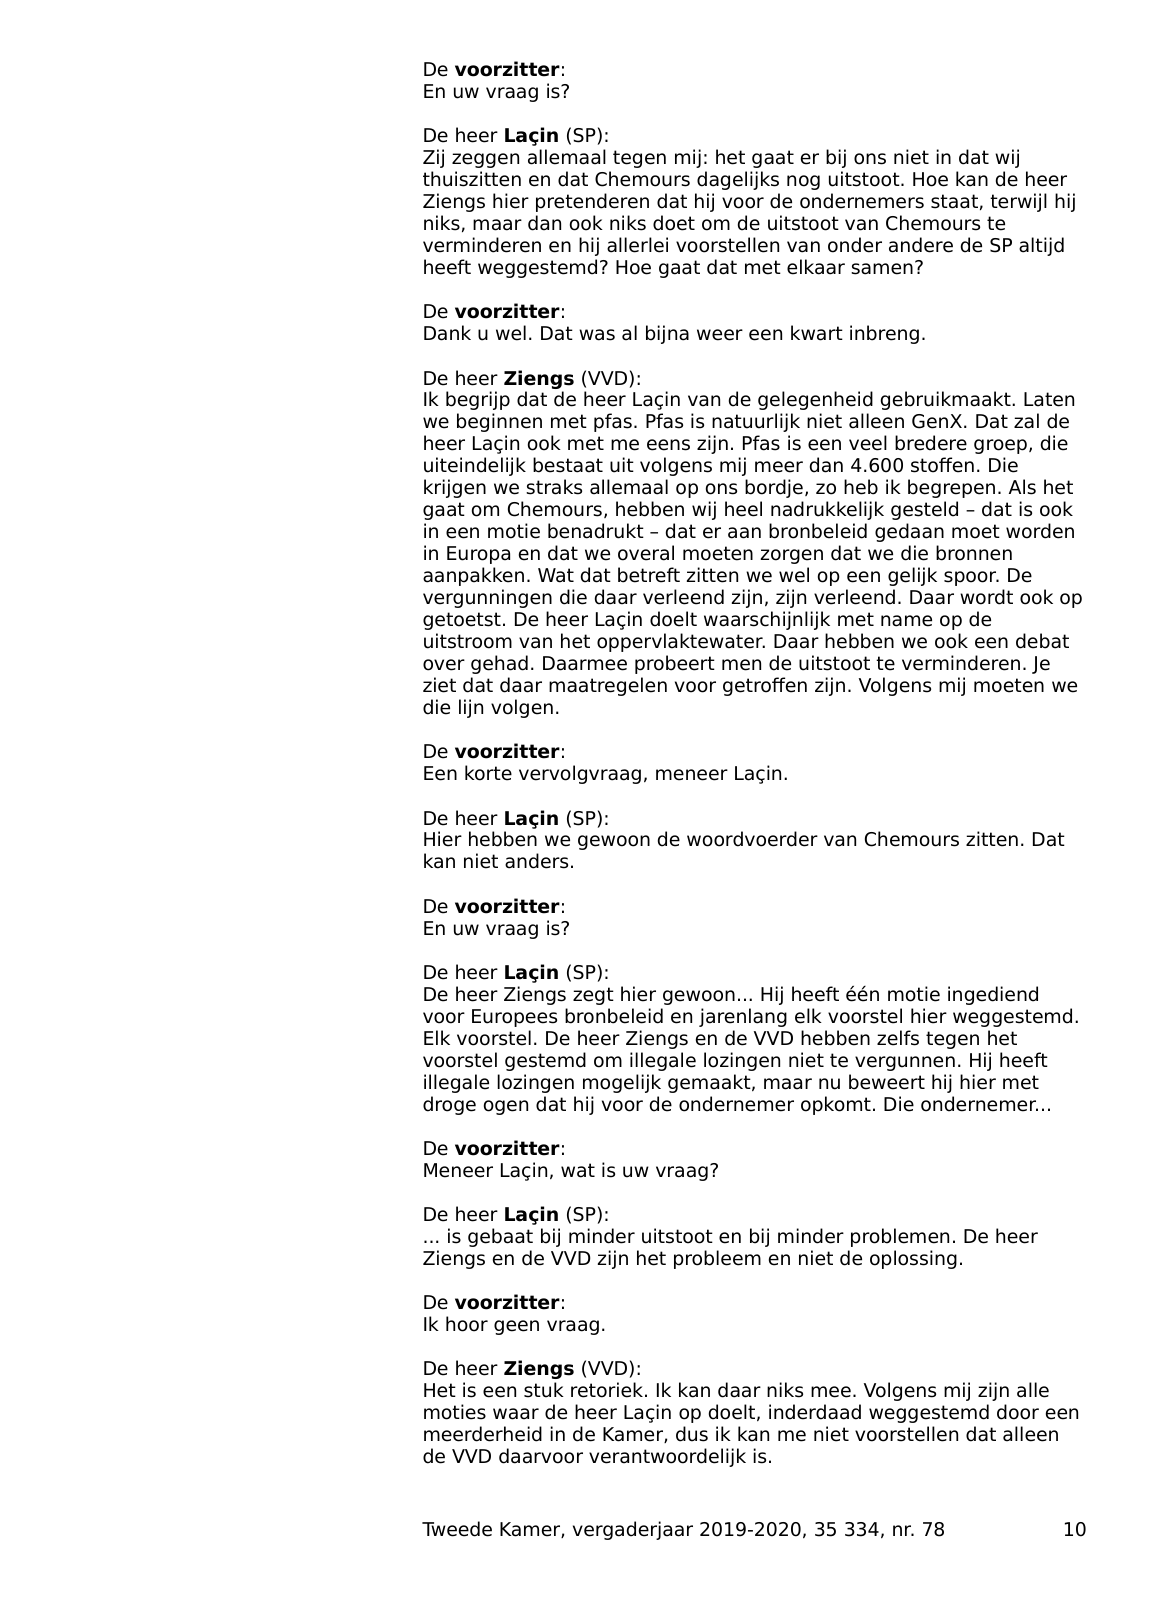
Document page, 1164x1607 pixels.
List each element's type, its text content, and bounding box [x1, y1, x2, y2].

text Een korte vervolgvraag, meneer Laçin. [422, 763, 1087, 785]
text ... is gebaat bij minder uitstoot en bij minder problemen. De heer Ziengs en de VVD zijn het probleem en niet de oplossing. [422, 1226, 1087, 1270]
text De voorzitter: [422, 1138, 1087, 1160]
text De heer Laçin (SP): [422, 962, 1087, 984]
text De heer Ziengs (VVD): [422, 367, 1087, 389]
text De heer Laçin (SP): [422, 125, 1087, 147]
text De voorzitter: [422, 741, 1087, 763]
text Ik hoor geen vraag. [422, 1314, 1087, 1336]
text De voorzitter: [422, 1292, 1087, 1314]
text De heer Laçin (SP): [422, 807, 1087, 829]
text De voorzitter: [422, 59, 1087, 81]
text Dank u wel. Dat was al bijna weer een kwart inbreng. [422, 323, 1087, 345]
text Hier hebben we gewoon de woordvoerder van Chemours zitten. Dat kan niet anders. [422, 829, 1087, 873]
text Zij zeggen allemaal tegen mij: het gaat er bij ons niet in dat wij thuiszitten en dat Chemours dagelijks nog uitstoot. Hoe kan de heer Ziengs hier pretenderen dat hij voor de ondernemers staat, terwijl hij niks, maar dan ook niks doet om de uitstoot van Chemours te verminderen en hij allerlei voorstellen van onder andere de SP altijd heeft weggestemd? Hoe gaat dat met elkaar samen? [422, 147, 1087, 279]
text En uw vraag is? [422, 81, 1087, 103]
text De heer Laçin (SP): [422, 1204, 1087, 1226]
text Ik begrijp dat de heer Laçin van de gelegenheid gebruikmaakt. Laten we beginnen met pfas. Pfas is natuurlijk niet alleen GenX. Dat zal de heer Laçin ook met me eens zijn. Pfas is een veel bredere groep, die uiteindelijk bestaat uit volgens mij meer dan 4.600 stoffen. Die krijgen we straks allemaal op ons bordje, zo heb ik begrepen. Als het gaat om Chemours, hebben wij heel nadrukkelijk gesteld – dat is ook in een motie benadrukt – dat er aan bronbeleid gedaan moet worden in Europa en dat we overal moeten zorgen dat we die bronnen aanpakken. Wat dat betreft zitten we wel op een gelijk spoor. De vergunningen die daar verleend zijn, zijn verleend. Daar wordt ook op getoetst. De heer Laçin doelt waarschijnlijk met name op de uitstroom van het oppervlaktewater. Daar hebben we ook een debat over gehad. Daarmee probeert men de uitstoot te verminderen. Je ziet dat daar maatregelen voor getroffen zijn. Volgens mij moeten we die lijn volgen. [422, 389, 1087, 719]
text De heer Ziengs zegt hier gewoon... Hij heeft één motie ingediend voor Europees bronbeleid en jarenlang elk voorstel hier weggestemd. Elk voorstel. De heer Ziengs en de VVD hebben zelfs tegen het voorstel gestemd om illegale lozingen niet te vergunnen. Hij heeft illegale lozingen mogelijk gemaakt, maar nu beweert hij hier met droge ogen dat hij voor de ondernemer opkomt. Die ondernemer... [422, 984, 1087, 1116]
text Het is een stuk retoriek. Ik kan daar niks mee. Volgens mij zijn alle moties waar de heer Laçin op doelt, inderdaad weggestemd door een meerderheid in de Kamer, dus ik kan me niet voorstellen dat alleen de VVD daarvoor verantwoordelijk is. [422, 1380, 1087, 1468]
text En uw vraag is? [422, 917, 1087, 939]
text De voorzitter: [422, 301, 1087, 323]
text De voorzitter: [422, 896, 1087, 917]
text De heer Ziengs (VVD): [422, 1358, 1087, 1380]
text Meneer Laçin, wat is uw vraag? [422, 1160, 1087, 1182]
